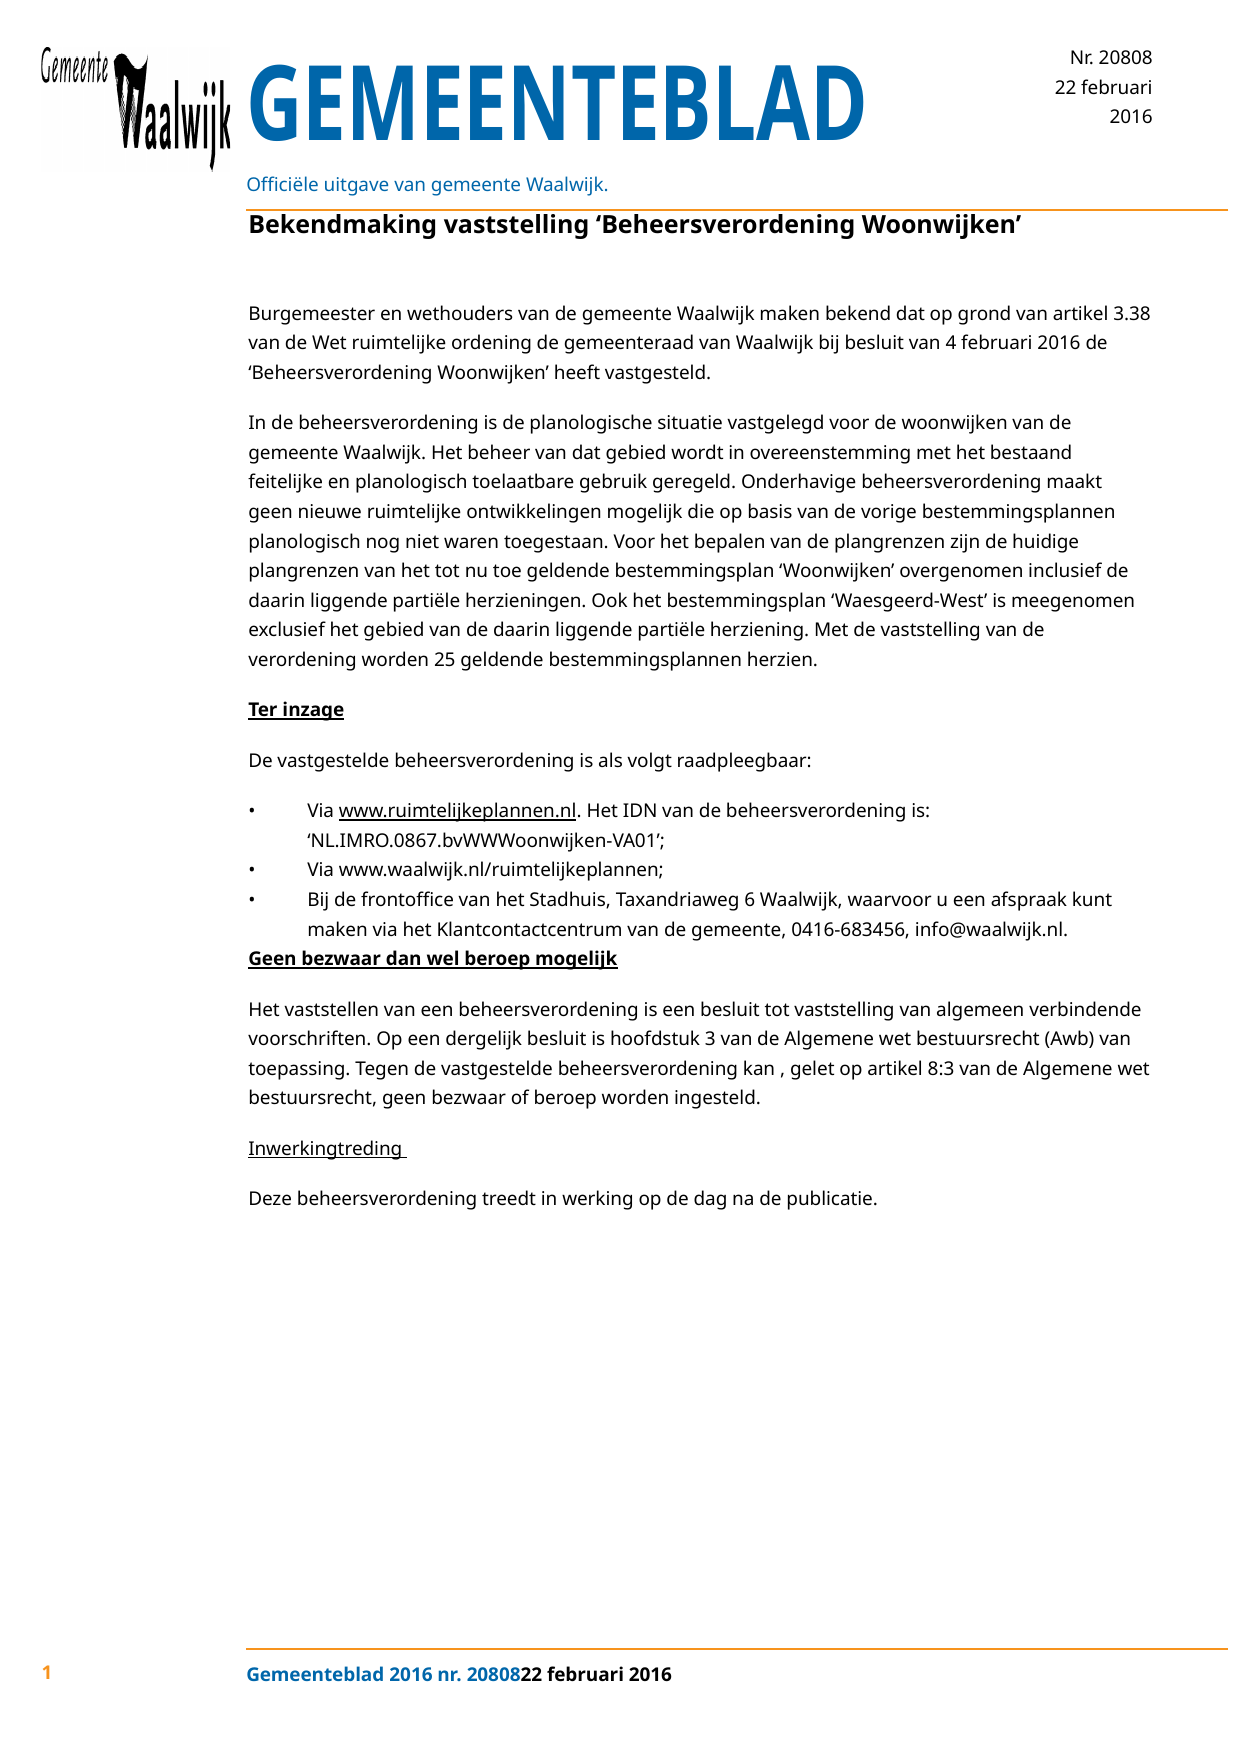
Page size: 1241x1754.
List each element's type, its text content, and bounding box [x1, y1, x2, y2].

text Geen bezwaar dan wel beroep mogelijk [248, 945, 1152, 971]
text Deze beheersverordening treedt in werking op de dag na de publicatie. [248, 1185, 1152, 1211]
list Via www.ruimtelijkeplannen.nl. Het IDN van de beheersverordening is: ‘NL.IMRO.0867.bvWWWoonwijken-VA01’; [248, 797, 1152, 853]
list Via www.waalwijk.nl/ruimtelijkeplannen; [248, 857, 1152, 882]
picture [41, 47, 231, 172]
text Burgemeester en wethouders van de gemeente Waalwijk maken bekend dat op grond van artikel 3.38 van de Wet ruimtelijke ordening de gemeenteraad van Waalwijk bij besluit van 4 februari 2016 de ‘Beheersverordening Woonwijken’ heeft vastgesteld. [248, 300, 1152, 385]
text In de beheersverordening is de planologische situatie vastgelegd voor de woonwijken van de gemeente Waalwijk. Het beheer van dat gebied wordt in overeenstemming met het bestaand feitelijke en planologisch toelaatbare gebruik geregeld. Onderhavige beheersverordening maakt geen nieuwe ruimtelijke ontwikkelingen mogelijk die op basis van de vorige bestemmingsplannen planologisch nog niet waren toegestaan. Voor het bepalen van de plangrenzen zijn de huidige plangrenzen van het tot nu toe geldende bestemmingsplan ‘Woonwijken’ overgenomen inclusief de daarin liggende partiële herzieningen. Ook het bestemmingsplan ‘Waesgeerd-West’ is meegenomen exclusief het gebied van de daarin liggende partiële herziening. Met de vaststelling van de verordening worden 25 geldende bestemmingsplannen herzien. [248, 409, 1152, 672]
text Bekendmaking vaststelling ‘Beheersverordening Woonwijken’ [248, 211, 1152, 241]
list Bij de frontoffice van het Stadhuis, Taxandriaweg 6 Waalwijk, waarvoor u een afspraak kunt maken via het Klantcontactcentrum van de gemeente, 0416-683456, info@waalwijk.nl. [248, 886, 1152, 941]
text De vastgestelde beheersverordening is als volgt raadpleegbaar: [248, 747, 1152, 773]
text Inwerkingtreding [248, 1135, 1152, 1161]
text Ter inzage [248, 697, 1152, 722]
text Het vaststellen van een beheersverordening is een besluit tot vaststelling van algemeen verbindende voorschriften. Op een dergelijk besluit is hoofdstuk 3 van de Algemene wet bestuursrecht (Awb) van toepassing. Tegen de vastgestelde beheersverordening kan , gelet op artikel 8:3 van de Algemene wet bestuursrecht, geen bezwaar of beroep worden ingesteld. [248, 996, 1152, 1110]
